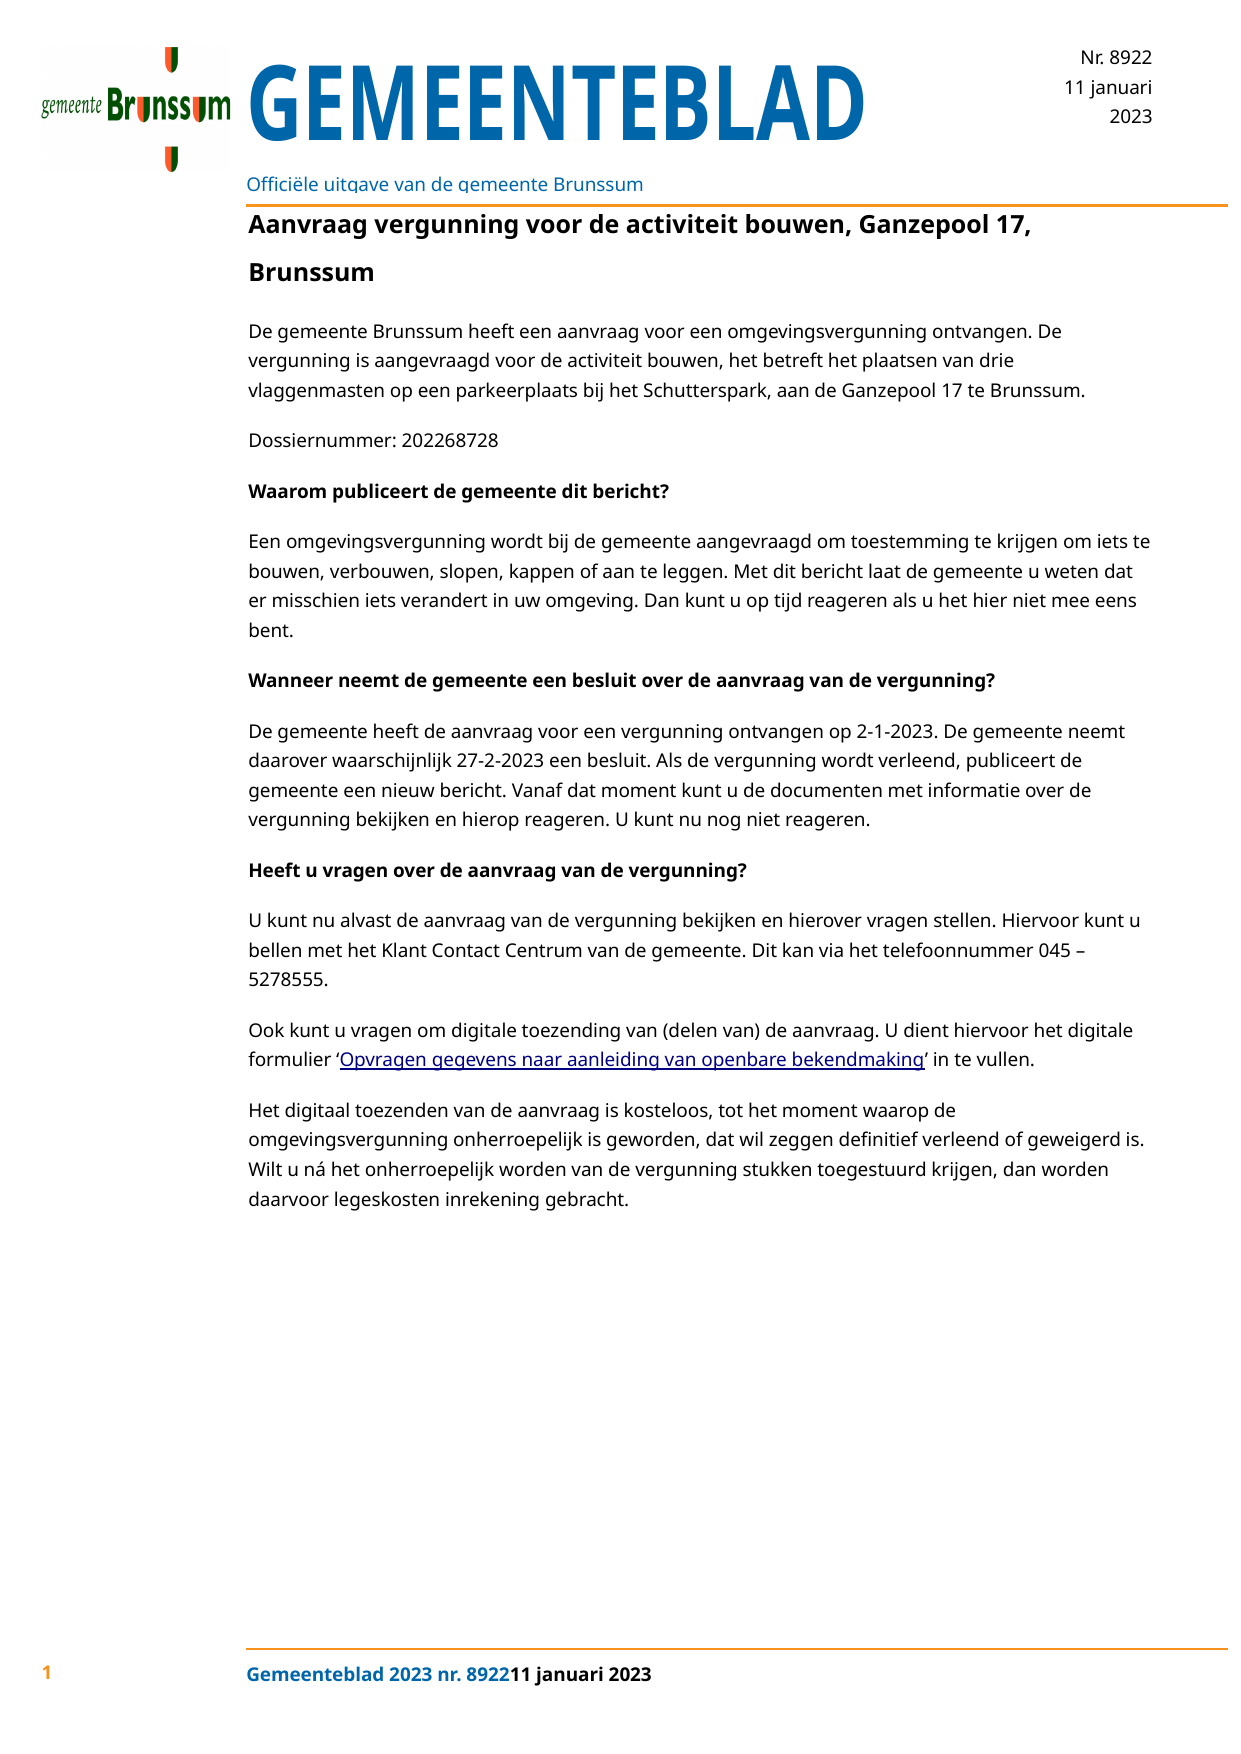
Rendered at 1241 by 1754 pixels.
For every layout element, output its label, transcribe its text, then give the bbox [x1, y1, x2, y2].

text Dossiernummer: 202268728 [248, 427, 1152, 453]
text U kunt nu alvast de aanvraag van de vergunning bekijken en hierover vragen stellen. Hiervoor kunt u bellen met het Klant Contact Centrum van de gemeente. Dit kan via het telefoonnummer 045 – 5278555. [248, 907, 1152, 992]
text De gemeente heeft de aanvraag voor een vergunning ontvangen op 2-1-2023. De gemeente neemt daarover waarschijnlijk 27-2-2023 een besluit. Als de vergunning wordt verleend, publiceert de gemeente een nieuw bericht. Vanaf dat moment kunt u de documenten met informatie over de vergunning bekijken en hierop reageren. U kunt nu nog niet reageren. [248, 718, 1152, 832]
text De gemeente Brunssum heeft een aanvraag voor een omgevingsvergunning ontvangen. De vergunning is aangevraagd voor de activiteit bouwen, het betreft het plaatsen van drie vlaggenmasten op een parkeerplaats bij het Schutterspark, aan de Ganzepool 17 te Brunssum. [248, 318, 1152, 403]
picture [41, 47, 231, 172]
text Wanneer neemt de gemeente een besluit over de aanvraag van de vergunning? [248, 667, 1152, 693]
text Het digitaal toezenden van de aanvraag is kosteloos, tot het moment waarop de omgevingsvergunning onherroepelijk is geworden, dat wil zeggen definitief verleend of geweigerd is. Wilt u ná het onherroepelijk worden van de vergunning stukken toegestuurd krijgen, dan worden daarvoor legeskosten inrekening gebracht. [248, 1097, 1152, 1212]
text Heeft u vragen over de aanvraag van de vergunning? [248, 857, 1152, 883]
text Waarom publiceert de gemeente dit bericht? [248, 478, 1152, 504]
text Aanvraag vergunning voor de activiteit bouwen, Ganzepool 17, Brunssum [248, 207, 1152, 288]
text Een omgevingsvergunning wordt bij de gemeente aangevraagd om toestemming te krijgen om iets te bouwen, verbouwen, slopen, kappen of aan te leggen. Met dit bericht laat de gemeente u weten dat er misschien iets verandert in uw omgeving. Dan kunt u op tijd reageren als u het hier niet mee eens bent. [248, 528, 1152, 643]
text Ook kunt u vragen om digitale toezending van (delen van) de aanvraag. U dient hiervoor het digitale formulier ‘Opvragen gegevens naar aanleiding van openbare bekendmaking’ in te vullen. [248, 1017, 1152, 1072]
